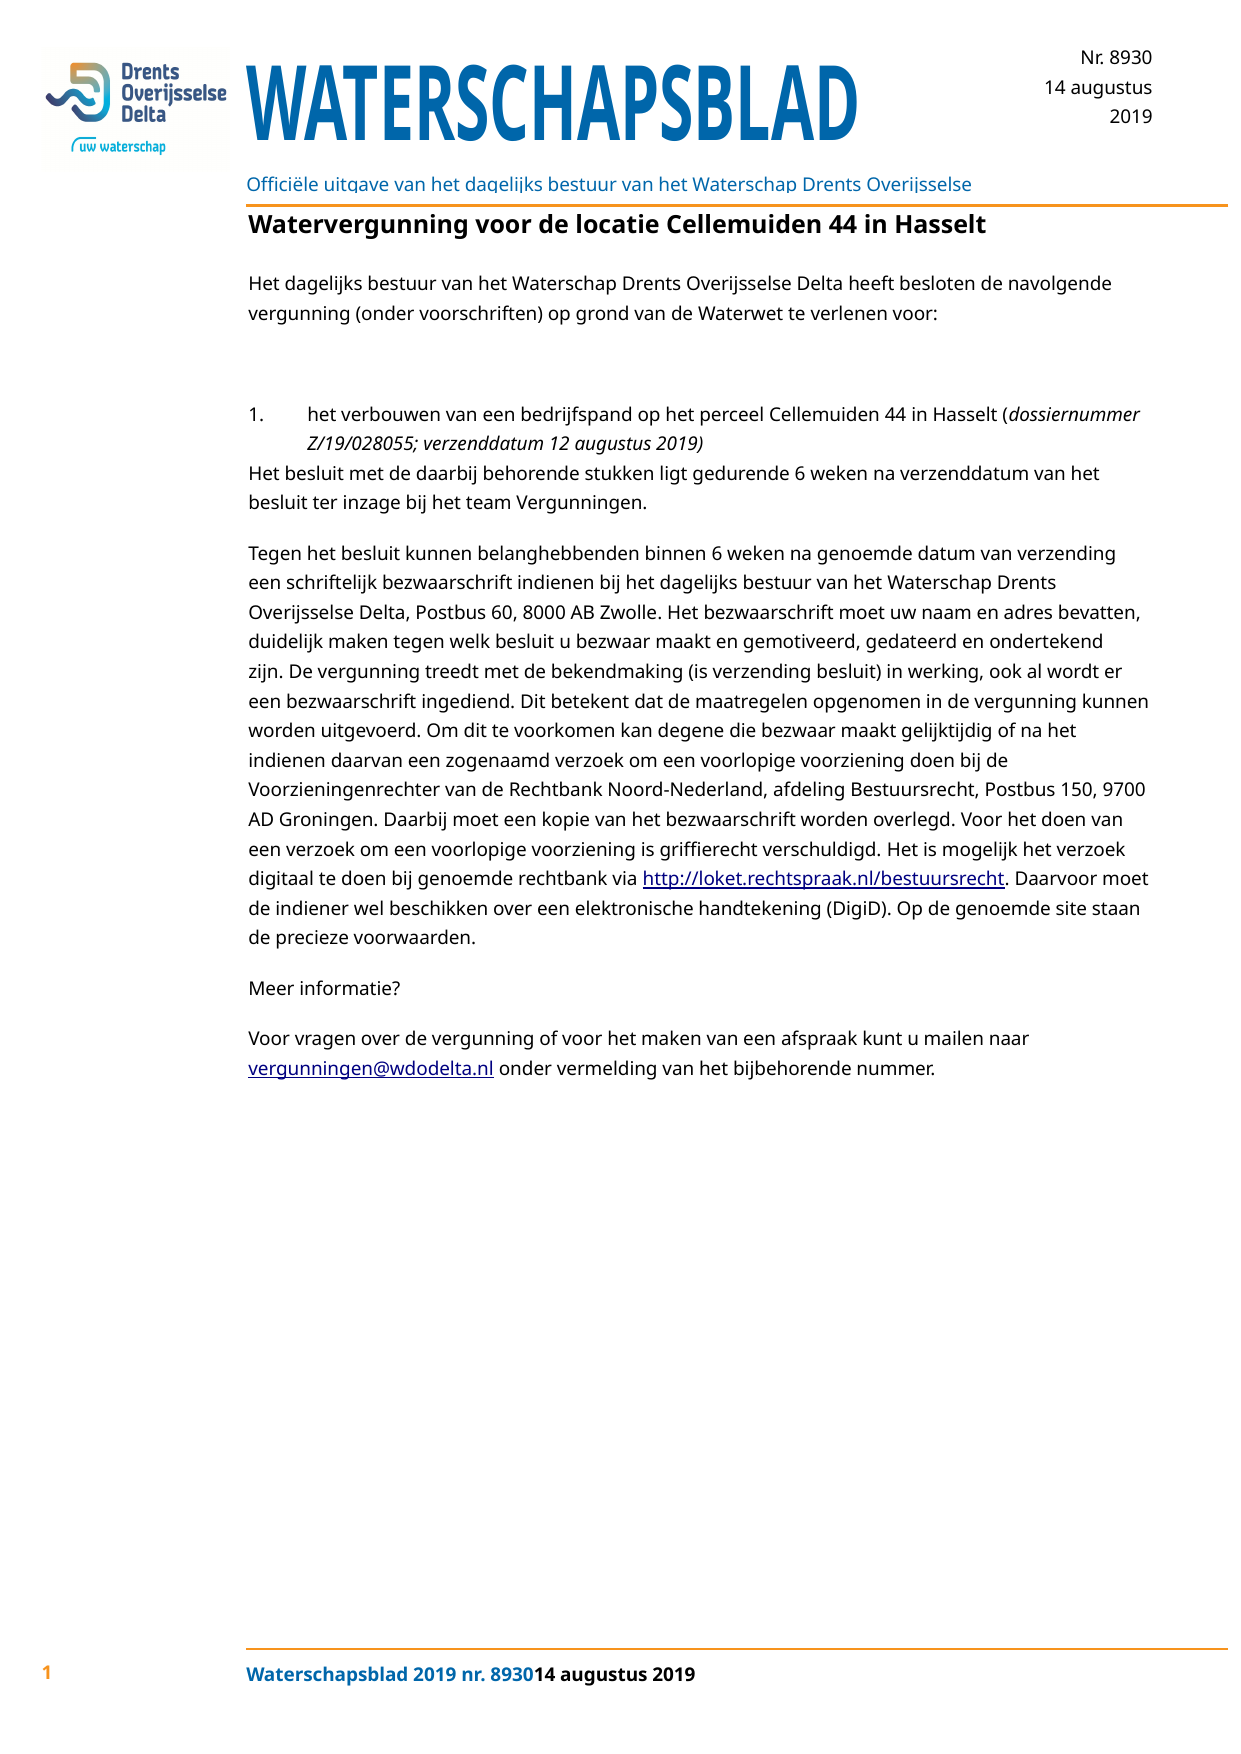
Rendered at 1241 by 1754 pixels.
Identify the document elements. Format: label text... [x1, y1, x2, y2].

text Het dagelijks bestuur van het Waterschap Drents Overijsselse Delta heeft besloten de navolgende vergunning (onder voorschriften) op grond van de Waterwet te verlenen voor: [248, 270, 1152, 326]
text Voor vragen over de vergunning of voor het maken van een afspraak kunt u mailen naar vergunningen@wdodelta.nl onder vermelding van het bijbehorende nummer. [248, 1025, 1152, 1081]
text Tegen het besluit kunnen belanghebbenden binnen 6 weken na genoemde datum van verzending een schriftelijk bezwaarschrift indienen bij het dagelijks bestuur van het Waterschap Drents Overijsselse Delta, Postbus 60, 8000 AB Zwolle. Het bezwaarschrift moet uw naam en adres bevatten, duidelijk maken tegen welk besluit u bezwaar maakt en gemotiveerd, gedateerd en ondertekend zijn. De vergunning treedt met de bekendmaking (is verzending besluit) in werking, ook al wordt er een bezwaarschrift ingediend. Dit betekent dat de maatregelen opgenomen in de vergunning kunnen worden uitgevoerd. Om dit te voorkomen kan degene die bezwaar maakt gelijktijdig of na het indienen daarvan een zogenaamd verzoek om een voorlopige voorziening doen bij de Voorzieningenrechter van de Rechtbank Noord-Nederland, afdeling Bestuursrecht, Postbus 150, 9700 AD Groningen. Daarbij moet een kopie van het bezwaarschrift worden overlegd. Voor het doen van een verzoek om een voorlopige voorziening is griffierecht verschuldigd. Het is mogelijk het verzoek digitaal te doen bij genoemde rechtbank via http://loket.rechtspraak.nl/bestuursrecht. Daarvoor moet de indiener wel beschikken over een elektronische handtekening (DigiD). Op de genoemde site staan de precieze voorwaarden. [248, 540, 1152, 950]
text Het besluit met de daarbij behorende stukken ligt gedurende 6 weken na verzenddatum van het besluit ter inzage bij het team Vergunningen. [248, 460, 1152, 515]
text Watervergunning voor de locatie Cellemuiden 44 in Hasselt [248, 207, 1152, 241]
list het verbouwen van een bedrijfspand op het perceel Cellemuiden 44 in Hasselt (dossiernummer Z/19/028055; verzenddatum 12 augustus 2019) [248, 401, 1152, 456]
text Meer informatie? [248, 975, 1152, 1001]
picture [41, 47, 231, 172]
